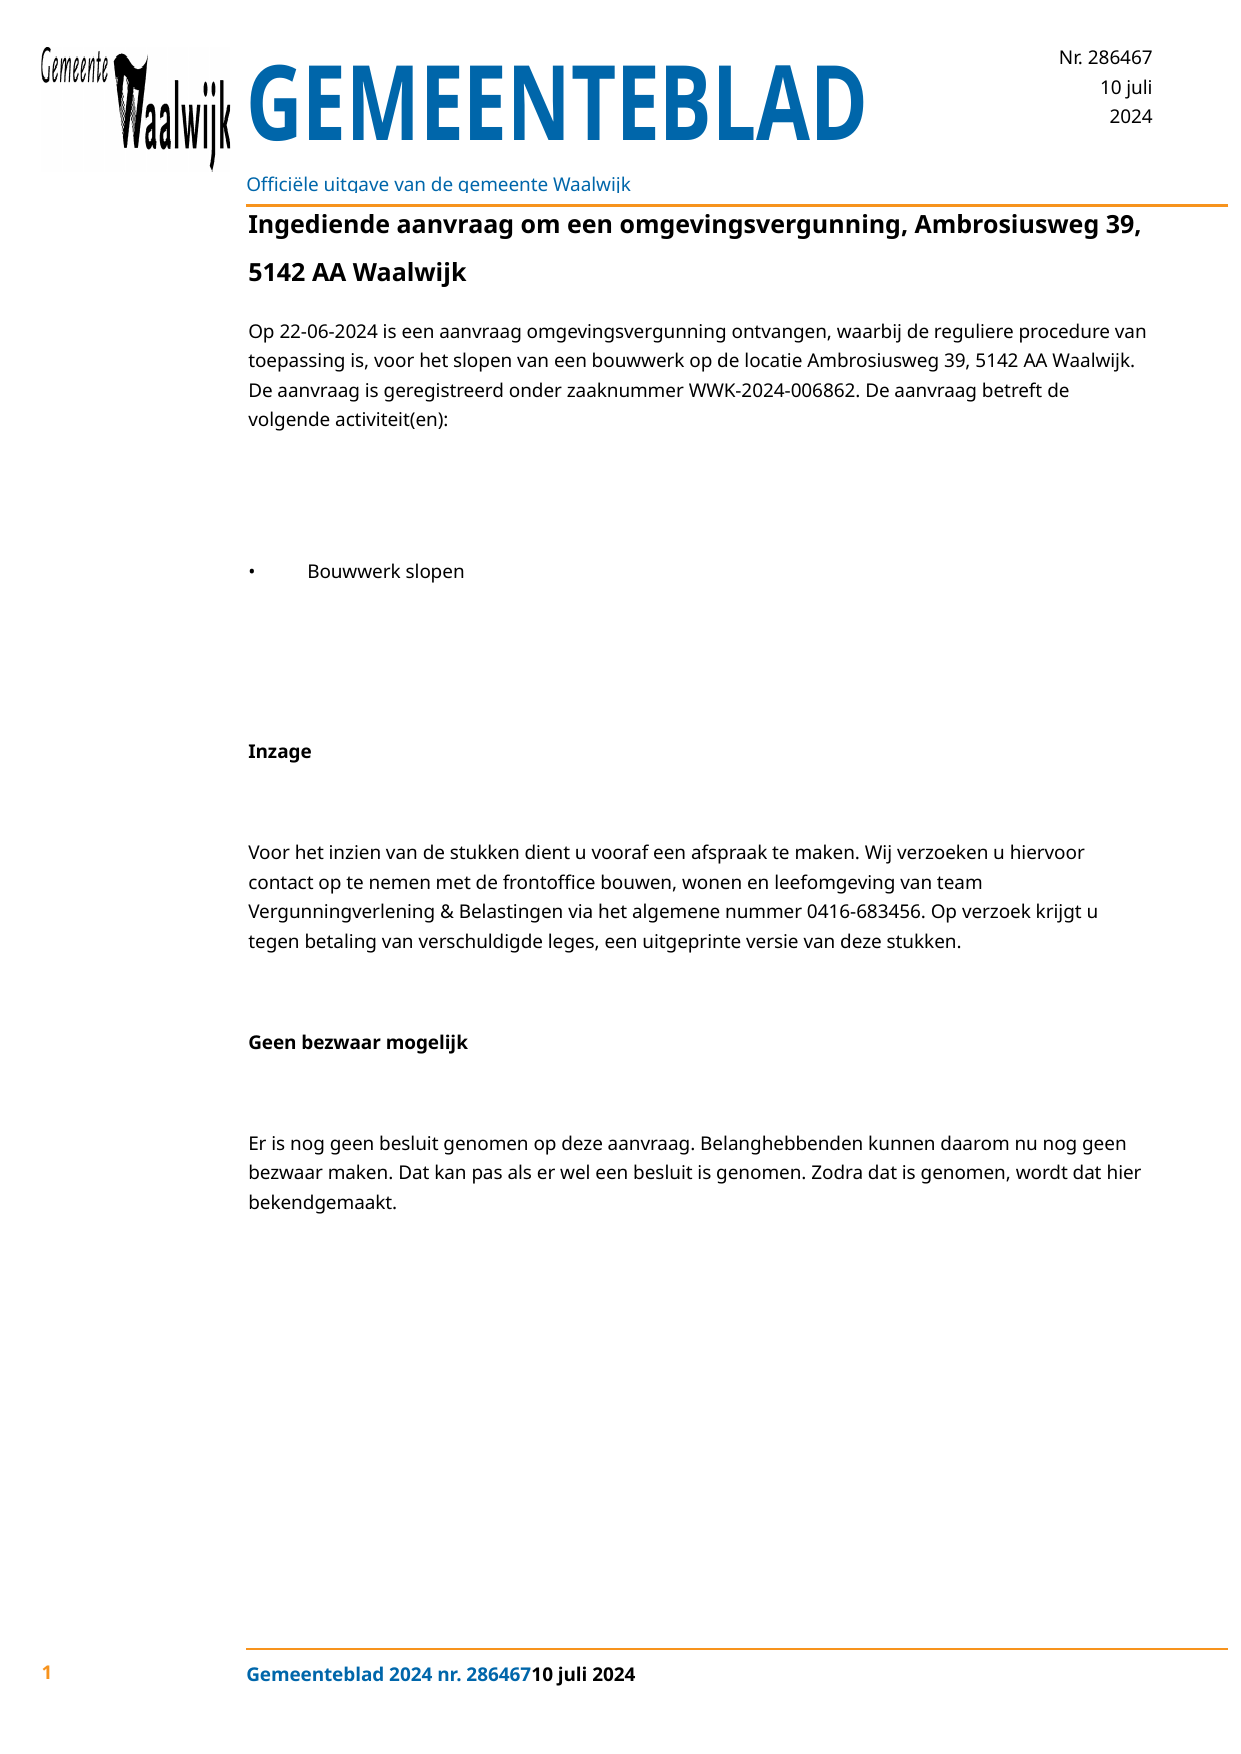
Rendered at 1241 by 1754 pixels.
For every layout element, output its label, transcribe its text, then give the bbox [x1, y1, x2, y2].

text Ingediende aanvraag om een omgevingsvergunning, Ambrosiusweg 39, 5142 AA Waalwijk [248, 207, 1152, 288]
text Inzage [248, 739, 1152, 764]
text Op 22-06-2024 is een aanvraag omgevingsvergunning ontvangen, waarbij de reguliere procedure van toepassing is, voor het slopen van een bouwwerk op de locatie Ambrosiusweg 39, 5142 AA Waalwijk. De aanvraag is geregistreerd onder zaaknummer WWK-2024-006862. De aanvraag betreft de volgende activiteit(en): [248, 318, 1152, 432]
text Geen bezwaar mogelijk [248, 1029, 1152, 1055]
text Er is nog geen besluit genomen op deze aanvraag. Belanghebbenden kunnen daarom nu nog geen bezwaar maken. Dat kan pas als er wel een besluit is genomen. Zodra dat is genomen, wordt dat hier bekendgemaakt. [248, 1130, 1152, 1215]
text Voor het inzien van de stukken dient u vooraf een afspraak te maken. Wij verzoeken u hiervoor contact op te nemen met de frontoffice bouwen, wonen en leefomgeving van team Vergunningverlening & Belastingen via het algemene nummer 0416-683456. Op verzoek krijgt u tegen betaling van verschuldigde leges, een uitgeprinte versie van deze stukken. [248, 839, 1152, 954]
picture [41, 47, 231, 172]
list Bouwwerk slopen [248, 558, 1152, 584]
